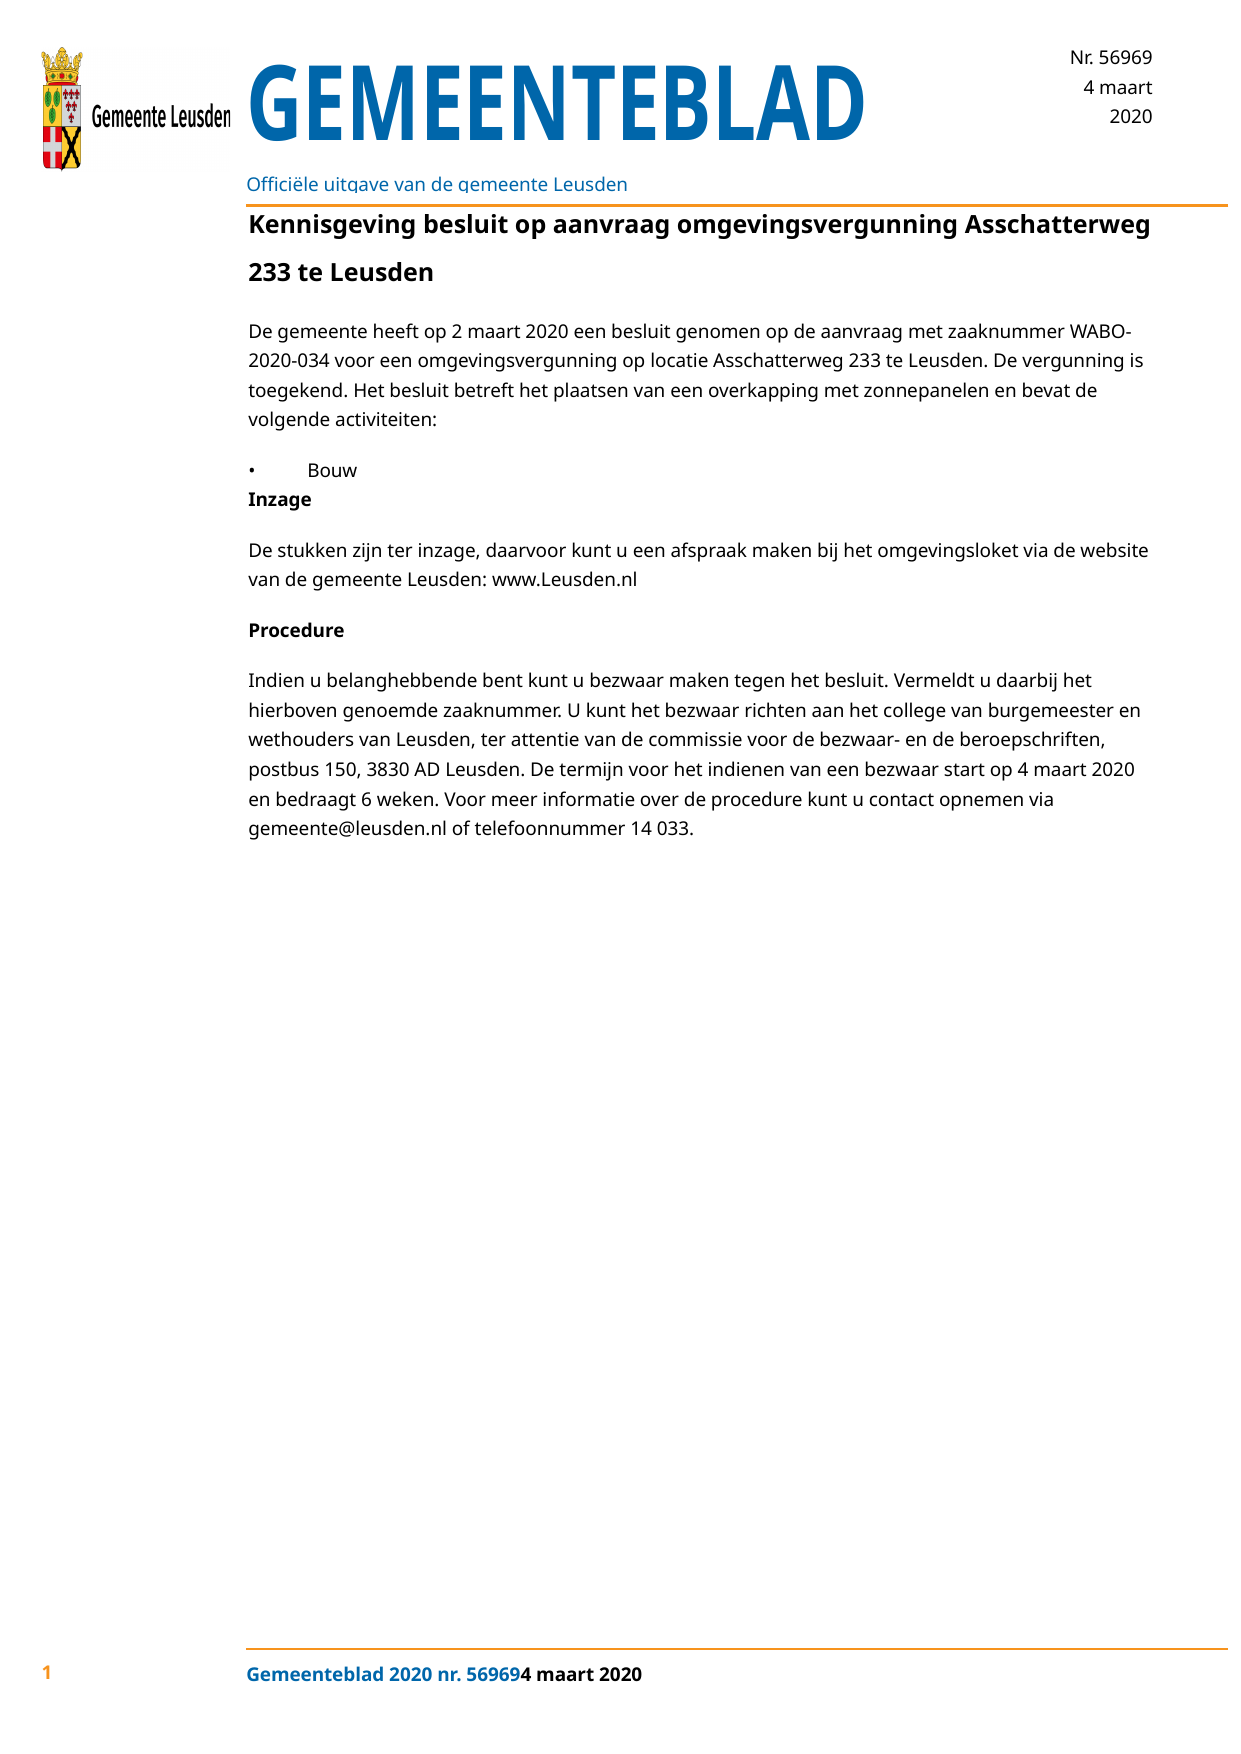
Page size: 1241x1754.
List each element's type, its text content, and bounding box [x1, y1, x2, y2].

text Procedure [248, 617, 1152, 643]
text De stukken zijn ter inzage, daarvoor kunt u een afspraak maken bij het omgevingsloket via de website van de gemeente Leusden: www.Leusden.nl [248, 537, 1152, 592]
text Kennisgeving besluit op aanvraag omgevingsvergunning Asschatterweg 233 te Leusden [248, 207, 1152, 288]
picture [41, 47, 231, 172]
text De gemeente heeft op 2 maart 2020 een besluit genomen op de aanvraag met zaaknummer WABO-2020-034 voor een omgevingsvergunning op locatie Asschatterweg 233 te Leusden. De vergunning is toegekend. Het besluit betreft het plaatsen van een overkapping met zonnepanelen en bevat de volgende activiteiten: [248, 318, 1152, 432]
list Bouw [248, 457, 1152, 483]
text Inzage [248, 487, 1152, 512]
text Indien u belanghebbende bent kunt u bezwaar maken tegen het besluit. Vermeldt u daarbij het hierboven genoemde zaaknummer. U kunt het bezwaar richten aan het college van burgemeester en wethouders van Leusden, ter attentie van de commissie voor de bezwaar- en de beroepschriften, postbus 150, 3830 AD Leusden. De termijn voor het indienen van een bezwaar start op 4 maart 2020 en bedraagt 6 weken. Voor meer informatie over de procedure kunt u contact opnemen via gemeente@leusden.nl of telefoonnummer 14 033. [248, 667, 1152, 841]
